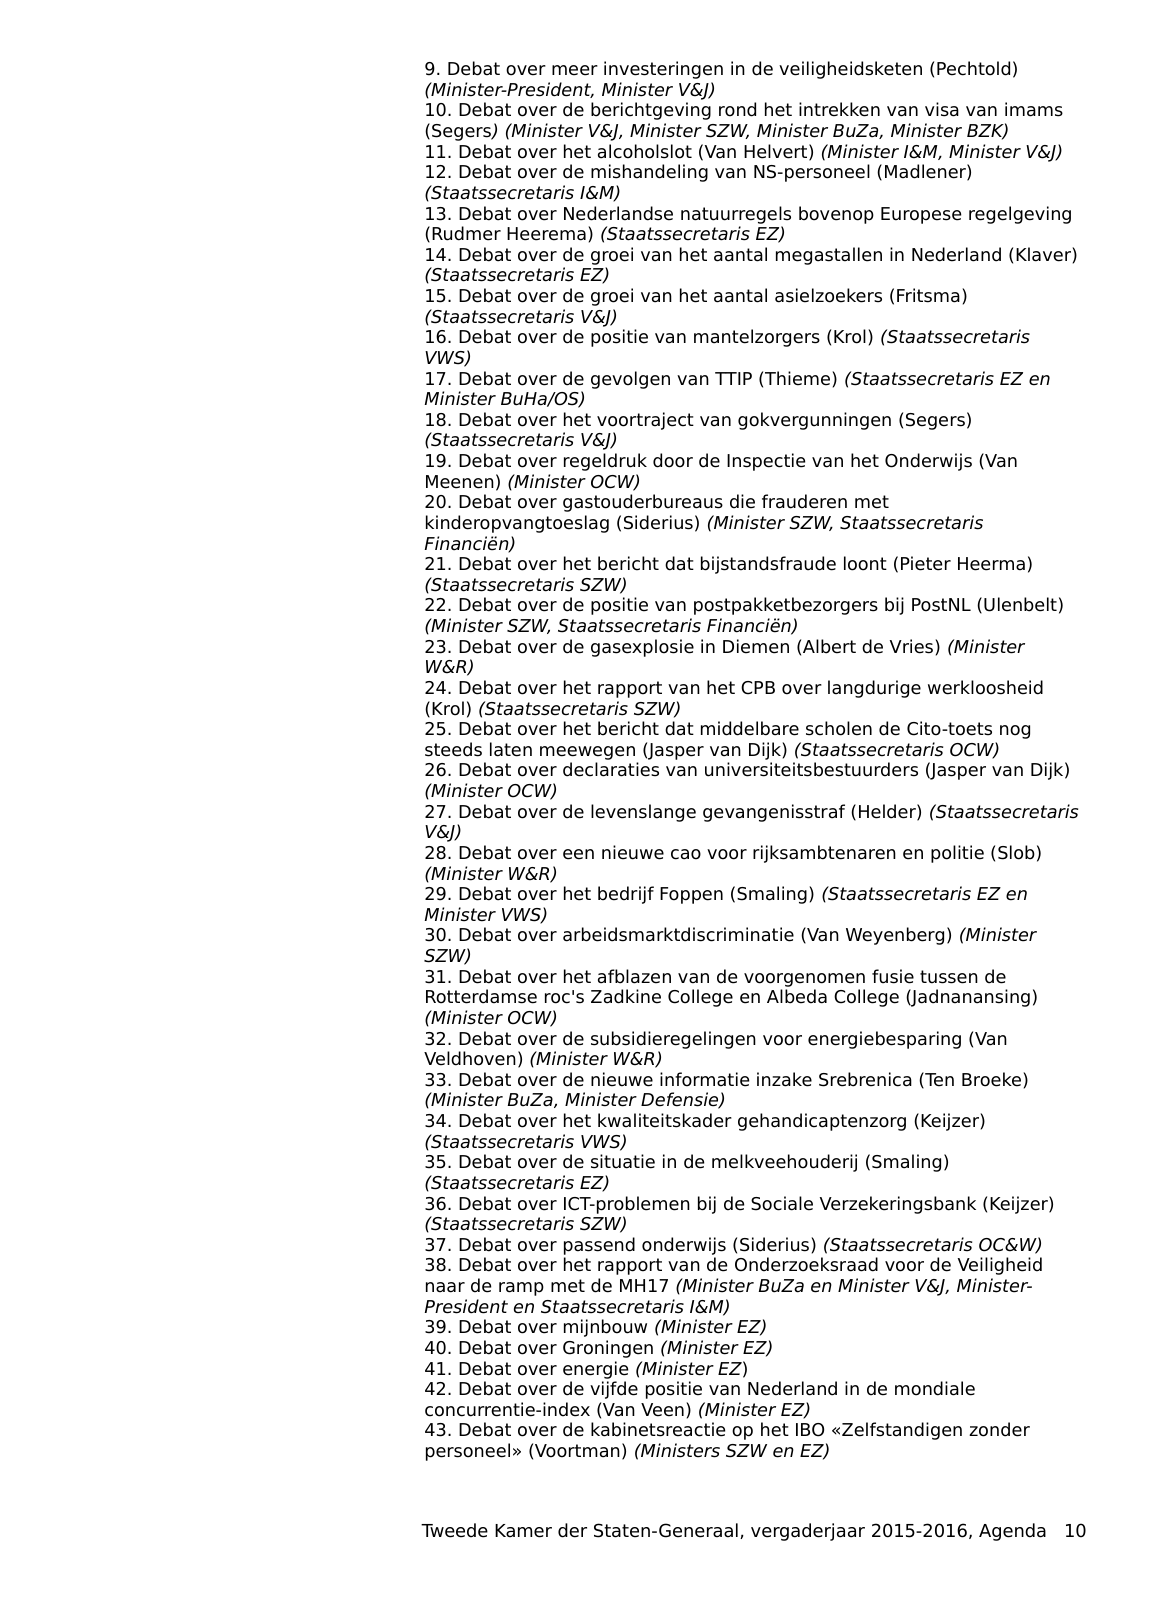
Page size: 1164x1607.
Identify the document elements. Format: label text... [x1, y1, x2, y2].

table_cell [77, 1359, 401, 1379]
table_cell [401, 719, 418, 760]
table_cell [401, 1111, 418, 1152]
table_cell [77, 967, 401, 1028]
table_cell 34. Debat over het kwaliteitskader gehandicaptenzorg (Keijzer) (Staatssecretaris VWS) [418, 1111, 1087, 1152]
table_cell [401, 492, 418, 554]
table_cell [401, 884, 418, 925]
table_cell 29. Debat over het bedrijf Foppen (Smaling) (Staatssecretaris EZ en Minister VWS) [418, 884, 1087, 925]
table_cell [77, 637, 401, 678]
table_cell 32. Debat over de subsidieregelingen voor energiebesparing (Van Veldhoven) (Minister W&R) [418, 1029, 1087, 1070]
table_cell [401, 100, 418, 142]
table_cell [401, 967, 418, 1028]
table_cell [401, 1317, 418, 1338]
table_cell [77, 245, 401, 286]
table_cell 20. Debat over gastouderbureaus die frauderen met kinderopvangtoeslag (Siderius) (Minister SZW, Staatssecretaris Financiën) [418, 492, 1087, 554]
table_cell [77, 1379, 401, 1420]
table_cell [77, 1338, 401, 1358]
table_cell [401, 637, 418, 678]
table_cell [77, 286, 401, 327]
table_cell [77, 678, 401, 719]
table_cell [401, 1070, 418, 1111]
table_cell [401, 286, 418, 327]
table_cell [77, 59, 401, 100]
table_cell [77, 1255, 401, 1317]
table_cell [77, 1111, 401, 1152]
table_cell 42. Debat over de vijfde positie van Nederland in de mondiale concurrentie-index (Van Veen) (Minister EZ) [418, 1379, 1087, 1420]
table_cell [401, 327, 418, 368]
table_cell 18. Debat over het voortraject van gokvergunningen (Segers) (Staatssecretaris V&J) [418, 410, 1087, 451]
table_cell 30. Debat over arbeidsmarktdiscriminatie (Van Weyenberg) (Minister SZW) [418, 925, 1087, 967]
table_cell [77, 1420, 401, 1462]
table_cell 27. Debat over de levenslange gevangenisstraf (Helder) (Staatssecretaris V&J) [418, 802, 1087, 843]
table_cell 28. Debat over een nieuwe cao voor rijksambtenaren en politie (Slob) (Minister W&R) [418, 843, 1087, 884]
table_cell [401, 554, 418, 595]
table_cell [401, 1152, 418, 1193]
table_cell [401, 204, 418, 245]
table_cell [77, 884, 401, 925]
table_cell [401, 245, 418, 286]
table_cell 22. Debat over de positie van postpakketbezorgers bij PostNL (Ulenbelt) (Minister SZW, Staatssecretaris Financiën) [418, 595, 1087, 637]
table_cell [77, 162, 401, 203]
table_cell 21. Debat over het bericht dat bijstandsfraude loont (Pieter Heerma) (Staatssecretaris SZW) [418, 554, 1087, 595]
table_cell 19. Debat over regeldruk door de Inspectie van het Onderwijs (Van Meenen) (Minister OCW) [418, 451, 1087, 492]
table_cell 13. Debat over Nederlandse natuurregels bovenop Europese regelgeving (Rudmer Heerema) (Staatssecretaris EZ) [418, 204, 1087, 245]
table_cell [77, 595, 401, 637]
table_cell [77, 554, 401, 595]
table_cell 43. Debat over de kabinetsreactie op het IBO «Zelfstandigen zonder personeel» (Voortman) (Ministers SZW en EZ) [418, 1420, 1087, 1462]
table_cell 17. Debat over de gevolgen van TTIP (Thieme) (Staatssecretaris EZ en Minister BuHa/OS) [418, 369, 1087, 410]
table_cell [401, 1379, 418, 1420]
table_cell [77, 492, 401, 554]
table_cell [401, 925, 418, 967]
table_cell [401, 162, 418, 203]
table_cell [401, 451, 418, 492]
table_cell 36. Debat over ICT-problemen bij de Sociale Verzekeringsbank (Keijzer) (Staatssecretaris SZW) [418, 1194, 1087, 1235]
table_cell 41. Debat over energie (Minister EZ) [418, 1359, 1087, 1379]
table_cell 14. Debat over de groei van het aantal megastallen in Nederland (Klaver) (Staatssecretaris EZ) [418, 245, 1087, 286]
table_cell 24. Debat over het rapport van het CPB over langdurige werkloosheid (Krol) (Staatssecretaris SZW) [418, 678, 1087, 719]
table_cell [401, 802, 418, 843]
table_cell [401, 843, 418, 884]
table_cell [401, 1359, 418, 1379]
table_cell [77, 802, 401, 843]
table_cell [401, 1194, 418, 1235]
table_cell [77, 1152, 401, 1193]
table_cell [401, 760, 418, 802]
table_cell [401, 1338, 418, 1358]
table_cell [77, 369, 401, 410]
table_cell [77, 1070, 401, 1111]
table_cell [77, 410, 401, 451]
table_cell 23. Debat over de gasexplosie in Diemen (Albert de Vries) (Minister W&R) [418, 637, 1087, 678]
table_cell [401, 1255, 418, 1317]
table_cell [401, 1420, 418, 1462]
table_cell [77, 327, 401, 368]
table_cell 31. Debat over het afblazen van de voorgenomen fusie tussen de Rotterdamse roc's Zadkine College en Albeda College (Jadnanansing) (Minister OCW) [418, 967, 1087, 1028]
table_cell 11. Debat over het alcoholslot (Van Helvert) (Minister I&M, Minister V&J) [418, 142, 1087, 162]
table_cell 26. Debat over declaraties van universiteitsbestuurders (Jasper van Dijk) (Minister OCW) [418, 760, 1087, 802]
table_cell 10. Debat over de berichtgeving rond het intrekken van visa van imams (Segers) (Minister V&J, Minister SZW, Minister BuZa, Minister BZK) [418, 100, 1087, 142]
table_cell 40. Debat over Groningen (Minister EZ) [418, 1338, 1087, 1358]
table_cell [77, 1029, 401, 1070]
table_cell [77, 100, 401, 142]
table_cell [77, 1317, 401, 1338]
table_cell [77, 142, 401, 162]
table_cell [401, 59, 418, 100]
table_cell [401, 369, 418, 410]
table_cell [77, 451, 401, 492]
table_cell [77, 843, 401, 884]
table_cell [77, 719, 401, 760]
table_cell [77, 1235, 401, 1255]
table_cell 12. Debat over de mishandeling van NS-personeel (Madlener) (Staatssecretaris I&M) [418, 162, 1087, 203]
table_cell [401, 410, 418, 451]
table_cell 9. Debat over meer investeringen in de veiligheidsketen (Pechtold) (Minister-President, Minister V&J) [418, 59, 1087, 100]
table_cell [401, 595, 418, 637]
table_cell 38. Debat over het rapport van de Onderzoeksraad voor de Veiligheid naar de ramp met de MH17 (Minister BuZa en Minister V&J, Minister-President en Staatssecretaris I&M) [418, 1255, 1087, 1317]
table_cell [401, 678, 418, 719]
table_cell 33. Debat over de nieuwe informatie inzake Srebrenica (Ten Broeke) (Minister BuZa, Minister Defensie) [418, 1070, 1087, 1111]
table_cell [401, 142, 418, 162]
table_cell 15. Debat over de groei van het aantal asielzoekers (Fritsma) (Staatssecretaris V&J) [418, 286, 1087, 327]
table_cell 35. Debat over de situatie in de melkveehouderij (Smaling) (Staatssecretaris EZ) [418, 1152, 1087, 1193]
table_cell 37. Debat over passend onderwijs (Siderius) (Staatssecretaris OC&W) [418, 1235, 1087, 1255]
table_cell [77, 1194, 401, 1235]
table_cell 39. Debat over mijnbouw (Minister EZ) [418, 1317, 1087, 1338]
table_cell 16. Debat over de positie van mantelzorgers (Krol) (Staatssecretaris VWS) [418, 327, 1087, 368]
table_cell [401, 1235, 418, 1255]
table_cell [77, 204, 401, 245]
table_cell [77, 760, 401, 802]
table_cell [77, 925, 401, 967]
table_cell 25. Debat over het bericht dat middelbare scholen de Cito-toets nog steeds laten meewegen (Jasper van Dijk) (Staatssecretaris OCW) [418, 719, 1087, 760]
table_cell [401, 1029, 418, 1070]
